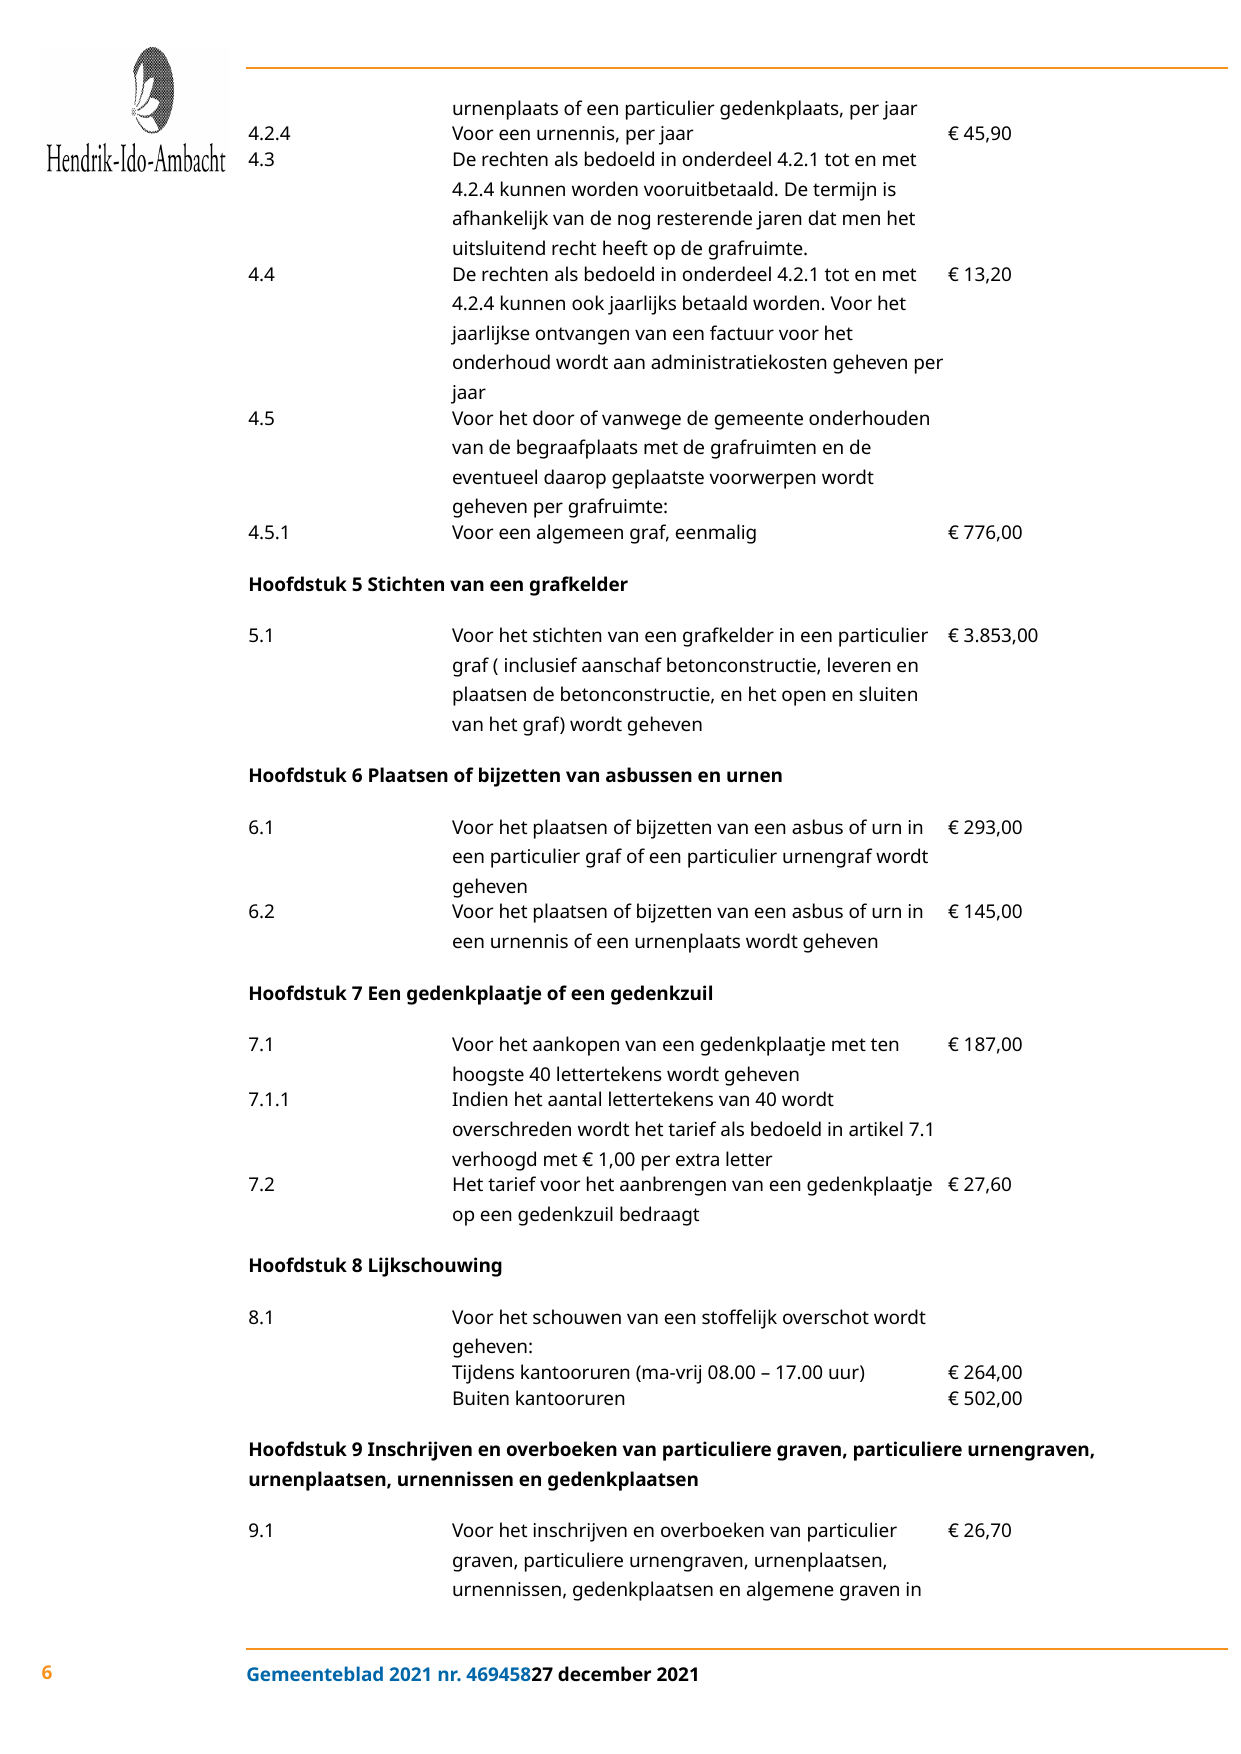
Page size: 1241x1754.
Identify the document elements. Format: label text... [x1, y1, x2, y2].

table_cell [948, 1087, 1152, 1171]
table_cell Voor een urnennis, per jaar [452, 121, 948, 146]
table_cell [452, 954, 948, 980]
table_cell [452, 1227, 948, 1252]
table_cell Tijdens kantooruren (ma-vrij 08.00 – 17.00 uur) [452, 1359, 948, 1385]
table_cell 4.2.4 [248, 121, 452, 146]
table_cell 4.3 [248, 146, 452, 261]
table_cell [452, 1411, 948, 1436]
table_cell Het tarief voor het aanbrengen van een gedenkplaatje op een gedenkzuil bedraagt [452, 1171, 948, 1227]
table_cell De rechten als bedoeld in onderdeel 4.2.1 tot en met 4.2.4 kunnen ook jaarlijks betaald worden. Voor het jaarlijkse ontvangen van een factuur voor het onderhoud wordt aan administratiekosten geheven per jaar [452, 261, 948, 405]
table_cell 7.1 [248, 1031, 452, 1087]
table_cell [948, 1304, 1152, 1359]
table_cell [948, 1411, 1152, 1436]
table_cell € 502,00 [948, 1385, 1152, 1411]
table_cell Hoofdstuk 7 Een gedenkplaatje of een gedenkzuil [248, 980, 1152, 1006]
table_cell Indien het aantal lettertekens van 40 wordt overschreden wordt het tarief als bedoeld in artikel 7.1 verhoogd met € 1,00 per extra letter [452, 1087, 948, 1171]
table_cell Voor het inschrijven en overboeken van particulier graven, particuliere urnengraven, urnenplaatsen, urnennissen, gedenkplaatsen en algemene graven in [452, 1518, 948, 1602]
table_cell [948, 788, 1152, 814]
table_cell [948, 596, 1152, 622]
table_cell [452, 596, 948, 622]
table_cell € 145,00 [948, 899, 1152, 954]
table_cell [248, 1385, 452, 1411]
table_cell Hoofdstuk 9 Inschrijven en overboeken van particuliere graven, particuliere urnengraven, urnenplaatsen, urnennissen en gedenkplaatsen [248, 1436, 1152, 1492]
table_cell 8.1 [248, 1304, 452, 1359]
table_cell [452, 788, 948, 814]
table_cell [948, 405, 1152, 519]
table_cell [248, 545, 452, 571]
table_cell [248, 596, 452, 622]
picture [41, 47, 231, 172]
table_cell 6.1 [248, 814, 452, 899]
table_cell Hoofdstuk 8 Lijkschouwing [248, 1253, 1152, 1278]
table_cell [948, 737, 1152, 762]
table_cell [248, 1278, 452, 1304]
table_cell € 293,00 [948, 814, 1152, 899]
table_cell € 26,70 [948, 1518, 1152, 1602]
table_cell [248, 788, 452, 814]
table_cell Voor het plaatsen of bijzetten van een asbus of urn in een particulier graf of een particulier urnengraf wordt geheven [452, 814, 948, 899]
table_cell [948, 1492, 1152, 1517]
table_cell Voor het plaatsen of bijzetten van een asbus of urn in een urnennis of een urnenplaats wordt geheven [452, 899, 948, 954]
table_cell [948, 1006, 1152, 1031]
table_cell € 45,90 [948, 121, 1152, 146]
table_cell 4.5 [248, 405, 452, 519]
table_cell Hoofdstuk 5 Stichten van een grafkelder [248, 571, 1152, 596]
table_cell 7.1.1 [248, 1087, 452, 1171]
table_cell [248, 1227, 452, 1252]
table_cell [452, 545, 948, 571]
table_cell [248, 95, 452, 121]
table_cell [948, 95, 1152, 121]
table_cell € 3.853,00 [948, 622, 1152, 737]
table_cell € 187,00 [948, 1031, 1152, 1087]
table_cell [248, 1359, 452, 1385]
table_cell [948, 1227, 1152, 1252]
table_cell [452, 737, 948, 762]
table_cell [248, 954, 452, 980]
table_cell [948, 1278, 1152, 1304]
table_cell Voor het stichten van een grafkelder in een particulier graf ( inclusief aanschaf betonconstructie, leveren en plaatsen de betonconstructie, en het open en sluiten van het graf) wordt geheven [452, 622, 948, 737]
table_cell € 13,20 [948, 261, 1152, 405]
table_cell [948, 146, 1152, 261]
table_cell [948, 545, 1152, 571]
table_cell 6.2 [248, 899, 452, 954]
table_cell [948, 954, 1152, 980]
table_cell Voor een algemeen graf, eenmalig [452, 519, 948, 545]
table_cell 7.2 [248, 1171, 452, 1227]
table_cell Hoofdstuk 6 Plaatsen of bijzetten van asbussen en urnen [248, 763, 1152, 788]
table_cell 4.5.1 [248, 519, 452, 545]
table_cell [248, 1492, 452, 1517]
table_cell Voor het schouwen van een stoffelijk overschot wordt geheven: [452, 1304, 948, 1359]
table_cell De rechten als bedoeld in onderdeel 4.2.1 tot en met 4.2.4 kunnen worden vooruitbetaald. De termijn is afhankelijk van de nog resterende jaren dat men het uitsluitend recht heeft op de grafruimte. [452, 146, 948, 261]
table_cell 4.4 [248, 261, 452, 405]
table_cell 5.1 [248, 622, 452, 737]
table_cell [248, 1411, 452, 1436]
table_cell € 27,60 [948, 1171, 1152, 1227]
table_cell [248, 1006, 452, 1031]
table_cell [452, 1278, 948, 1304]
table_cell € 264,00 [948, 1359, 1152, 1385]
table_cell [452, 1492, 948, 1517]
table_cell Buiten kantooruren [452, 1385, 948, 1411]
table_cell [248, 737, 452, 762]
table_cell [452, 1006, 948, 1031]
table_cell € 776,00 [948, 519, 1152, 545]
table_cell urnenplaats of een particulier gedenkplaats, per jaar [452, 95, 948, 121]
table_cell Voor het door of vanwege de gemeente onderhouden van de begraafplaats met de grafruimten en de eventueel daarop geplaatste voorwerpen wordt geheven per grafruimte: [452, 405, 948, 519]
table_cell Voor het aankopen van een gedenkplaatje met ten hoogste 40 lettertekens wordt geheven [452, 1031, 948, 1087]
table_cell 9.1 [248, 1518, 452, 1602]
